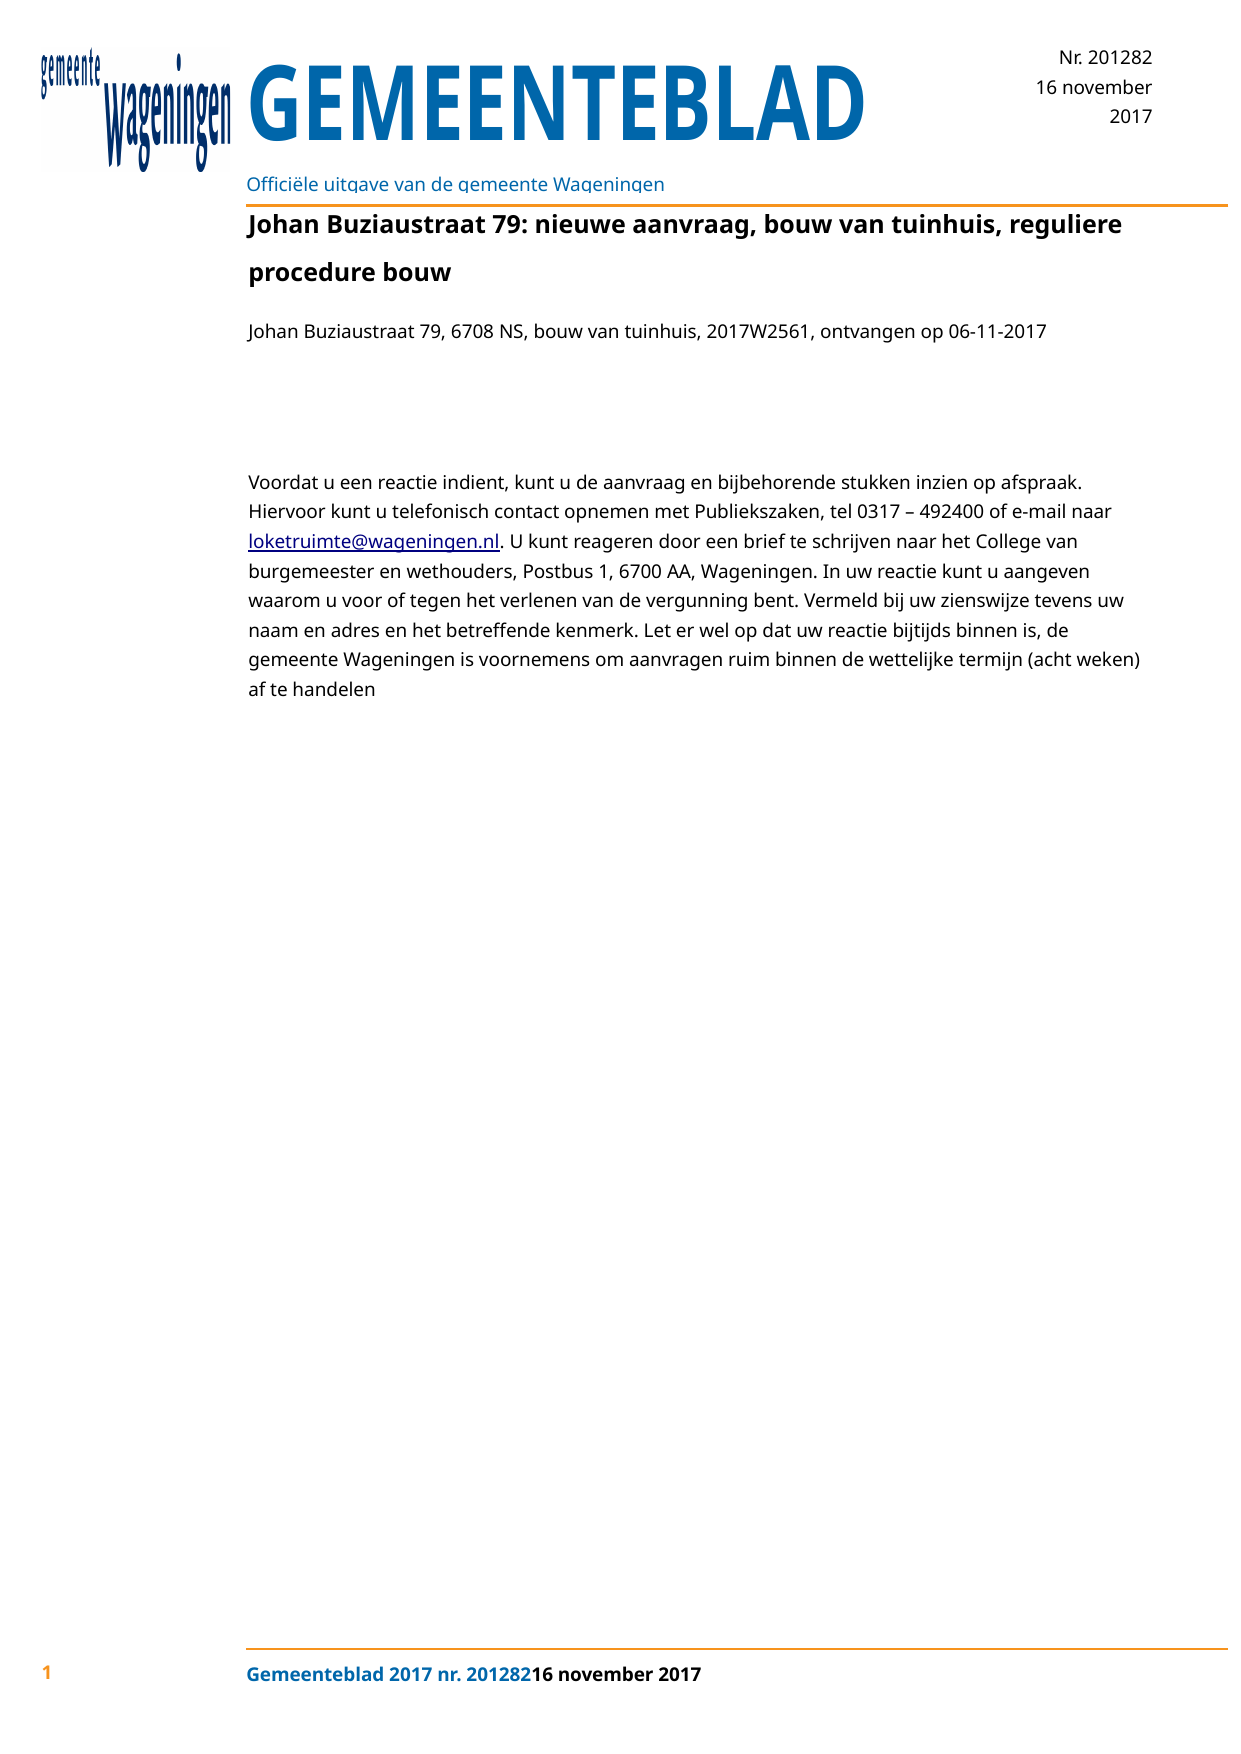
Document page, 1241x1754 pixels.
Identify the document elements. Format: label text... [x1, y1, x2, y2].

picture [41, 47, 231, 172]
text Voordat u een reactie indient, kunt u de aanvraag en bijbehorende stukken inzien op afspraak. Hiervoor kunt u telefonisch contact opnemen met Publiekszaken, tel 0317 – 492400 of e-mail naar loketruimte@wageningen.nl. U kunt reageren door een brief te schrijven naar het College van burgemeester en wethouders, Postbus 1, 6700 AA, Wageningen. In uw reactie kunt u aangeven waarom u voor of tegen het verlenen van de vergunning bent. Vermeld bij uw zienswijze tevens uw naam en adres en het betreffende kenmerk. Let er wel op dat uw reactie bijtijds binnen is, de gemeente Wageningen is voornemens om aanvragen ruim binnen de wettelijke termijn (acht weken) af te handelen [248, 469, 1152, 702]
text Johan Buziaustraat 79, 6708 NS, bouw van tuinhuis, 2017W2561, ontvangen op 06-11-2017 [248, 318, 1152, 344]
text Johan Buziaustraat 79: nieuwe aanvraag, bouw van tuinhuis, reguliere procedure bouw [248, 207, 1152, 288]
